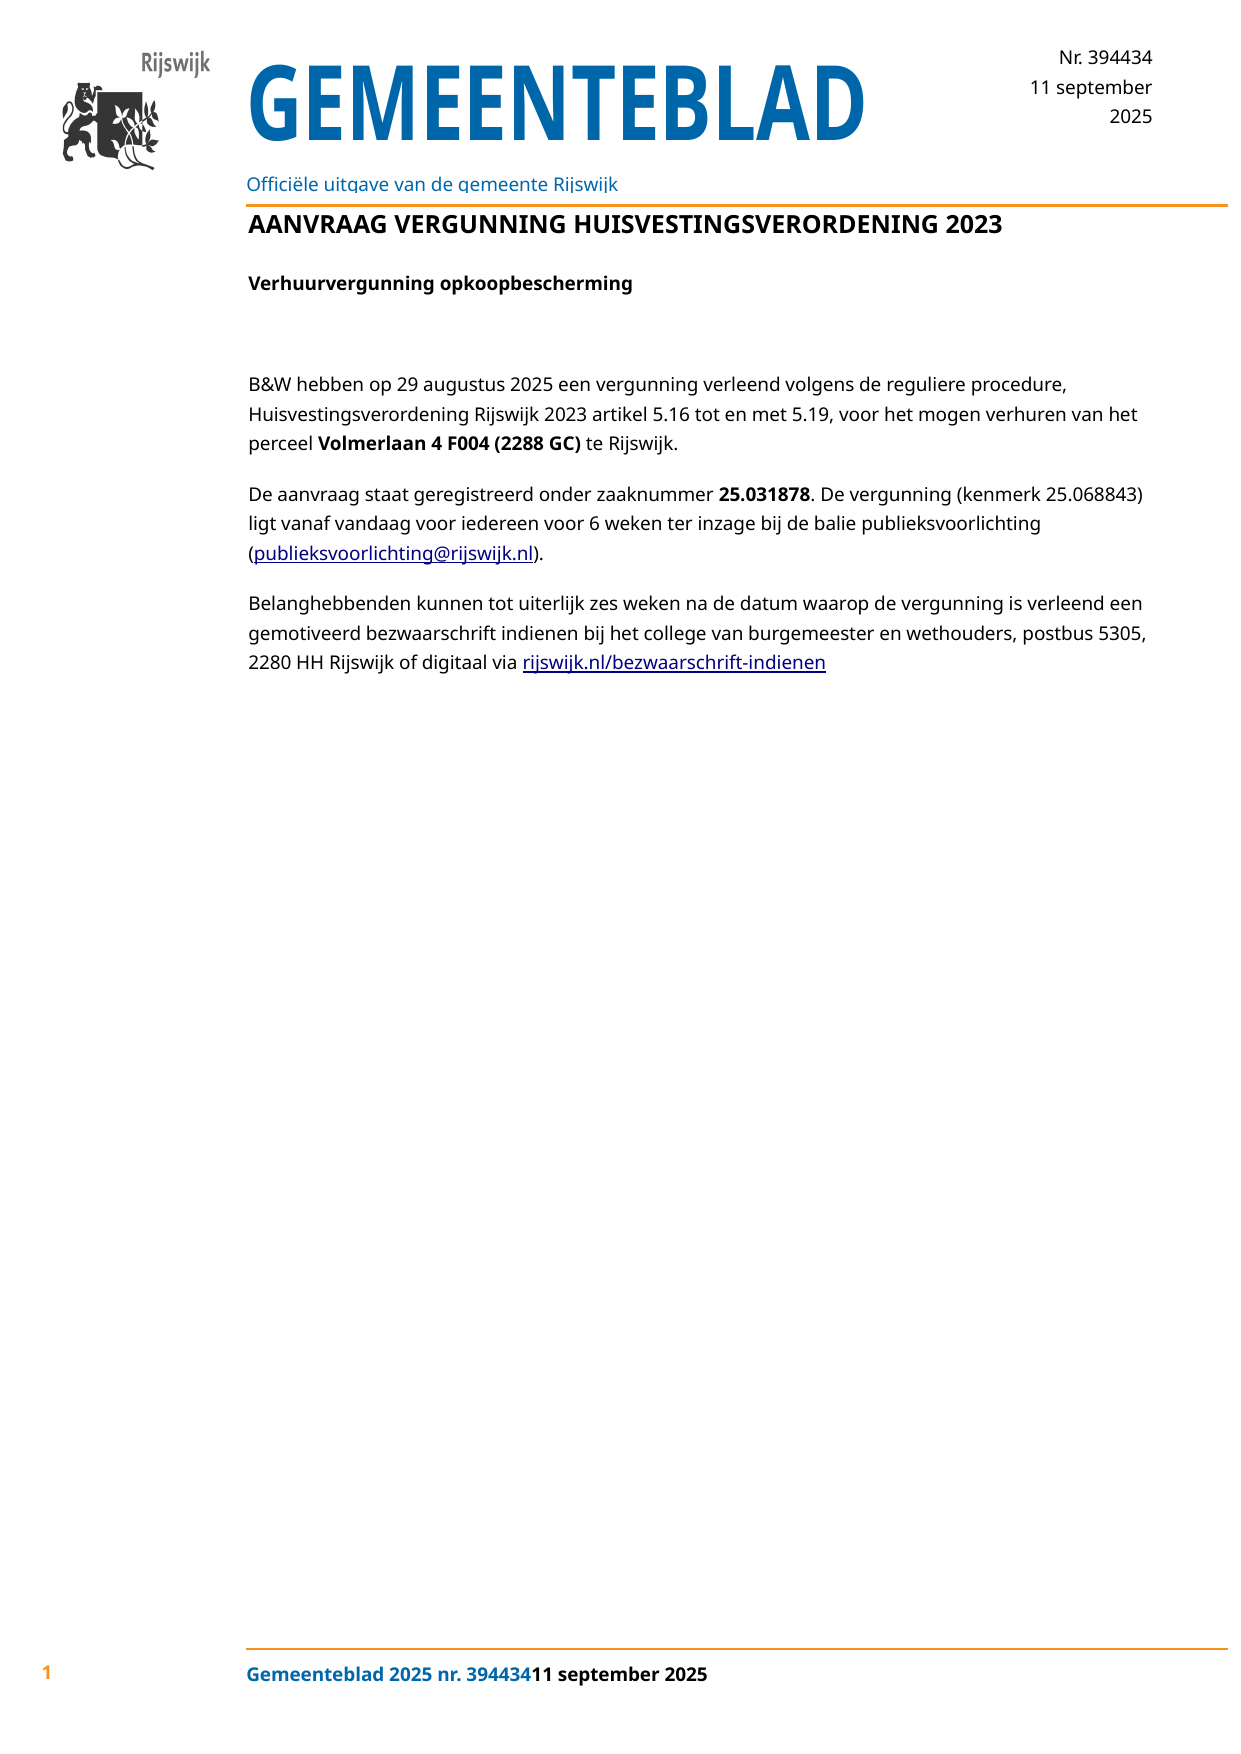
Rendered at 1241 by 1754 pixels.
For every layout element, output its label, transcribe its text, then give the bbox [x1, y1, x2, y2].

text Belanghebbenden kunnen tot uiterlijk zes weken na de datum waarop de vergunning is verleend een gemotiveerd bezwaarschrift indienen bij het college van burgemeester en wethouders, postbus 5305, 2280 HH Rijswijk of digitaal via rijswijk.nl/bezwaarschrift-indienen [248, 590, 1152, 675]
text B&W hebben op 29 augustus 2025 een vergunning verleend volgens de reguliere procedure, Huisvestingsverordening Rijswijk 2023 artikel 5.16 tot en met 5.19, voor het mogen verhuren van het perceel Volmerlaan 4 F004 (2288 GC) te Rijswijk. [248, 371, 1152, 456]
text AANVRAAG VERGUNNING HUISVESTINGSVERORDENING 2023 [248, 207, 1152, 241]
text De aanvraag staat geregistreerd onder zaaknummer 25.031878. De vergunning (kenmerk 25.068843) ligt vanaf vandaag voor iedereen voor 6 weken ter inzage bij de balie publieksvoorlichting (publieksvoorlichting@rijswijk.nl). [248, 481, 1152, 566]
picture [41, 47, 231, 172]
text Verhuurvergunning opkoopbescherming [248, 270, 1152, 296]
